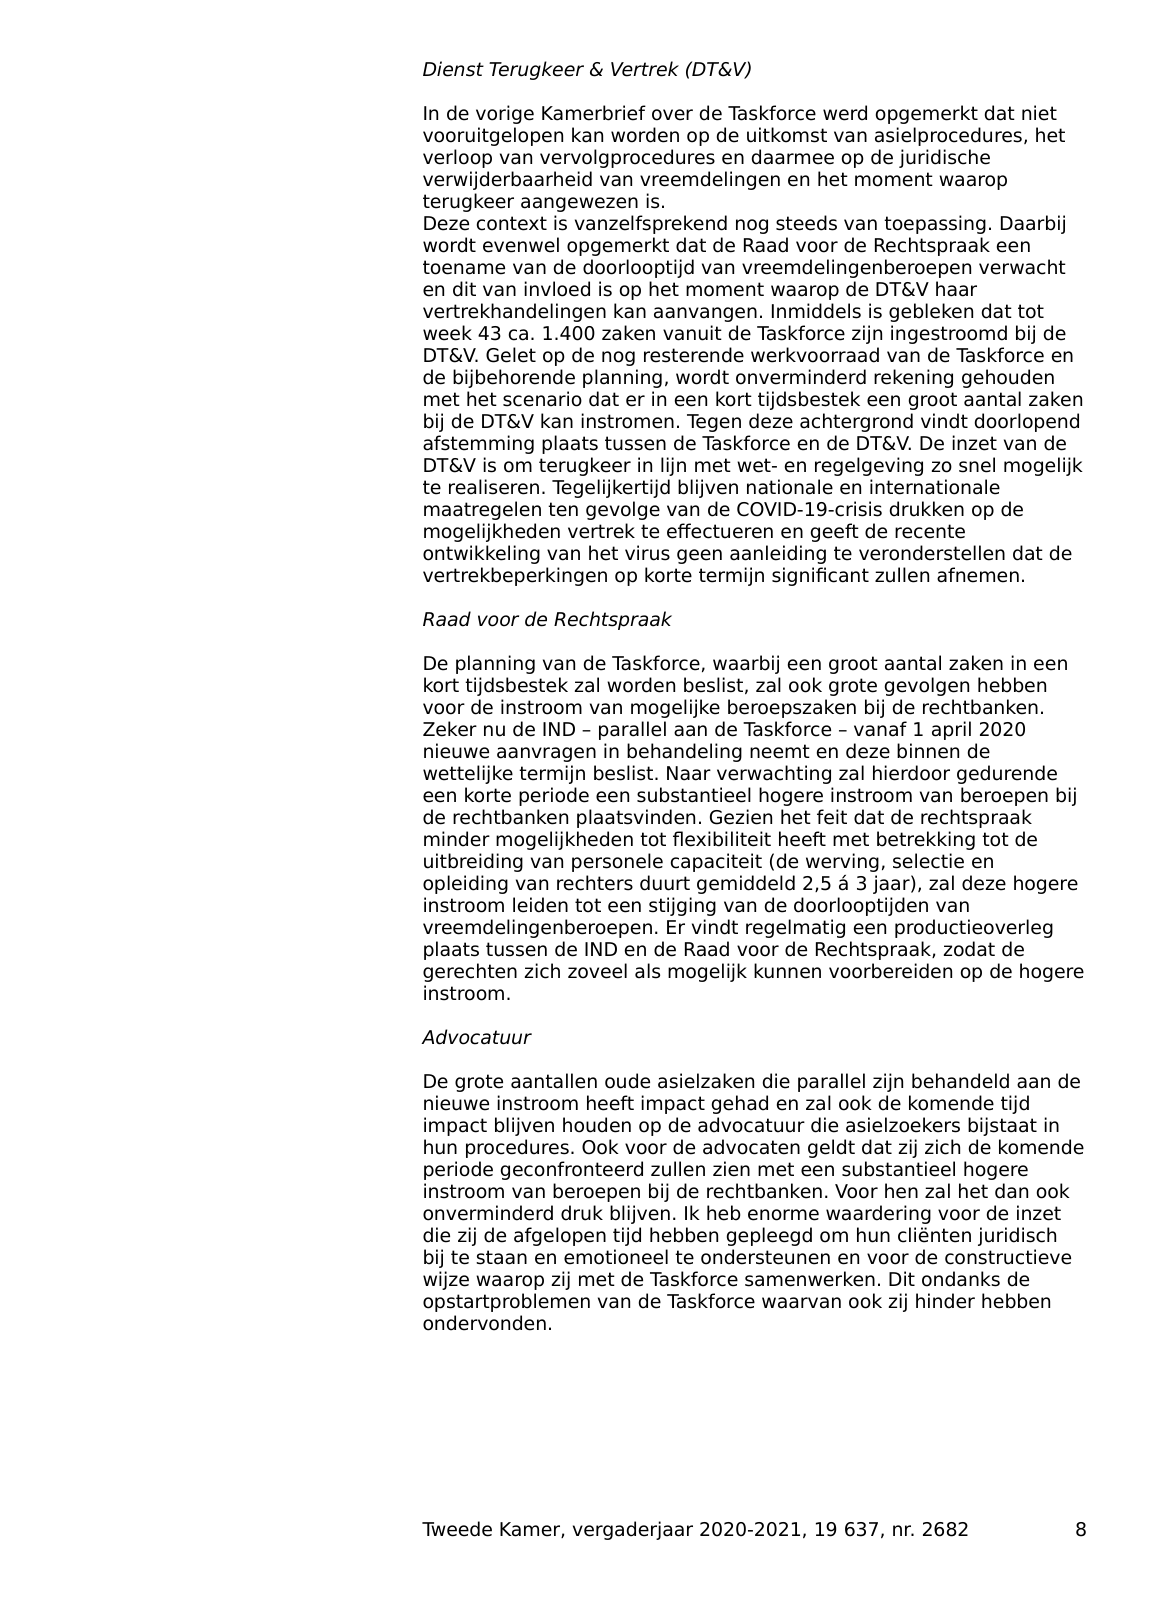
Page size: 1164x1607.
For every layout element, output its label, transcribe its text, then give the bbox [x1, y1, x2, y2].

text De planning van de Taskforce, waarbij een groot aantal zaken in een kort tijdsbestek zal worden beslist, zal ook grote gevolgen hebben voor de instroom van mogelijke beroepszaken bij de rechtbanken. Zeker nu de IND – parallel aan de Taskforce – vanaf 1 april 2020 nieuwe aanvragen in behandeling neemt en deze binnen de wettelijke termijn beslist. Naar verwachting zal hierdoor gedurende een korte periode een substantieel hogere instroom van beroepen bij de rechtbanken plaatsvinden. Gezien het feit dat de rechtspraak minder mogelijkheden tot flexibiliteit heeft met betrekking tot de uitbreiding van personele capaciteit (de werving, selectie en opleiding van rechters duurt gemiddeld 2,5 á 3 jaar), zal deze hogere instroom leiden tot een stijging van de doorlooptijden van vreemdelingenberoepen. Er vindt regelmatig een productieoverleg plaats tussen de IND en de Raad voor de Rechtspraak, zodat de gerechten zich zoveel als mogelijk kunnen voorbereiden op de hogere instroom. [422, 653, 1087, 1005]
text Deze context is vanzelfsprekend nog steeds van toepassing. Daarbij wordt evenwel opgemerkt dat de Raad voor de Rechtspraak een toename van de doorlooptijd van vreemdelingenberoepen verwacht en dit van invloed is op het moment waarop de DT&V haar vertrekhandelingen kan aanvangen. Inmiddels is gebleken dat tot week 43 ca. 1.400 zaken vanuit de Taskforce zijn ingestroomd bij de DT&V. Gelet op de nog resterende werkvoorraad van de Taskforce en de bijbehorende planning, wordt onverminderd rekening gehouden met het scenario dat er in een kort tijdsbestek een groot aantal zaken bij de DT&V kan instromen. Tegen deze achtergrond vindt doorlopend afstemming plaats tussen de Taskforce en de DT&V. De inzet van de DT&V is om terugkeer in lijn met wet- en regelgeving zo snel mogelijk te realiseren. Tegelijkertijd blijven nationale en internationale maatregelen ten gevolge van de COVID-19-crisis drukken op de mogelijkheden vertrek te effectueren en geeft de recente ontwikkeling van het virus geen aanleiding te veronderstellen dat de vertrekbeperkingen op korte termijn significant zullen afnemen. [422, 213, 1087, 587]
subtitle Advocatuur [422, 1027, 1087, 1049]
subtitle Raad voor de Rechtspraak [422, 609, 1087, 631]
text De grote aantallen oude asielzaken die parallel zijn behandeld aan de nieuwe instroom heeft impact gehad en zal ook de komende tijd impact blijven houden op de advocatuur die asielzoekers bijstaat in hun procedures. Ook voor de advocaten geldt dat zij zich de komende periode geconfronteerd zullen zien met een substantieel hogere instroom van beroepen bij de rechtbanken. Voor hen zal het dan ook onverminderd druk blijven. Ik heb enorme waardering voor de inzet die zij de afgelopen tijd hebben gepleegd om hun cliënten juridisch bij te staan en emotioneel te ondersteunen en voor de constructieve wijze waarop zij met de Taskforce samenwerken. Dit ondanks de opstartproblemen van de Taskforce waarvan ook zij hinder hebben ondervonden. [422, 1071, 1087, 1335]
subtitle Dienst Terugkeer & Vertrek (DT&V) [422, 59, 1087, 81]
text In de vorige Kamerbrief over de Taskforce werd opgemerkt dat niet vooruitgelopen kan worden op de uitkomst van asielprocedures, het verloop van vervolgprocedures en daarmee op de juridische verwijderbaarheid van vreemdelingen en het moment waarop terugkeer aangewezen is. [422, 103, 1087, 213]
